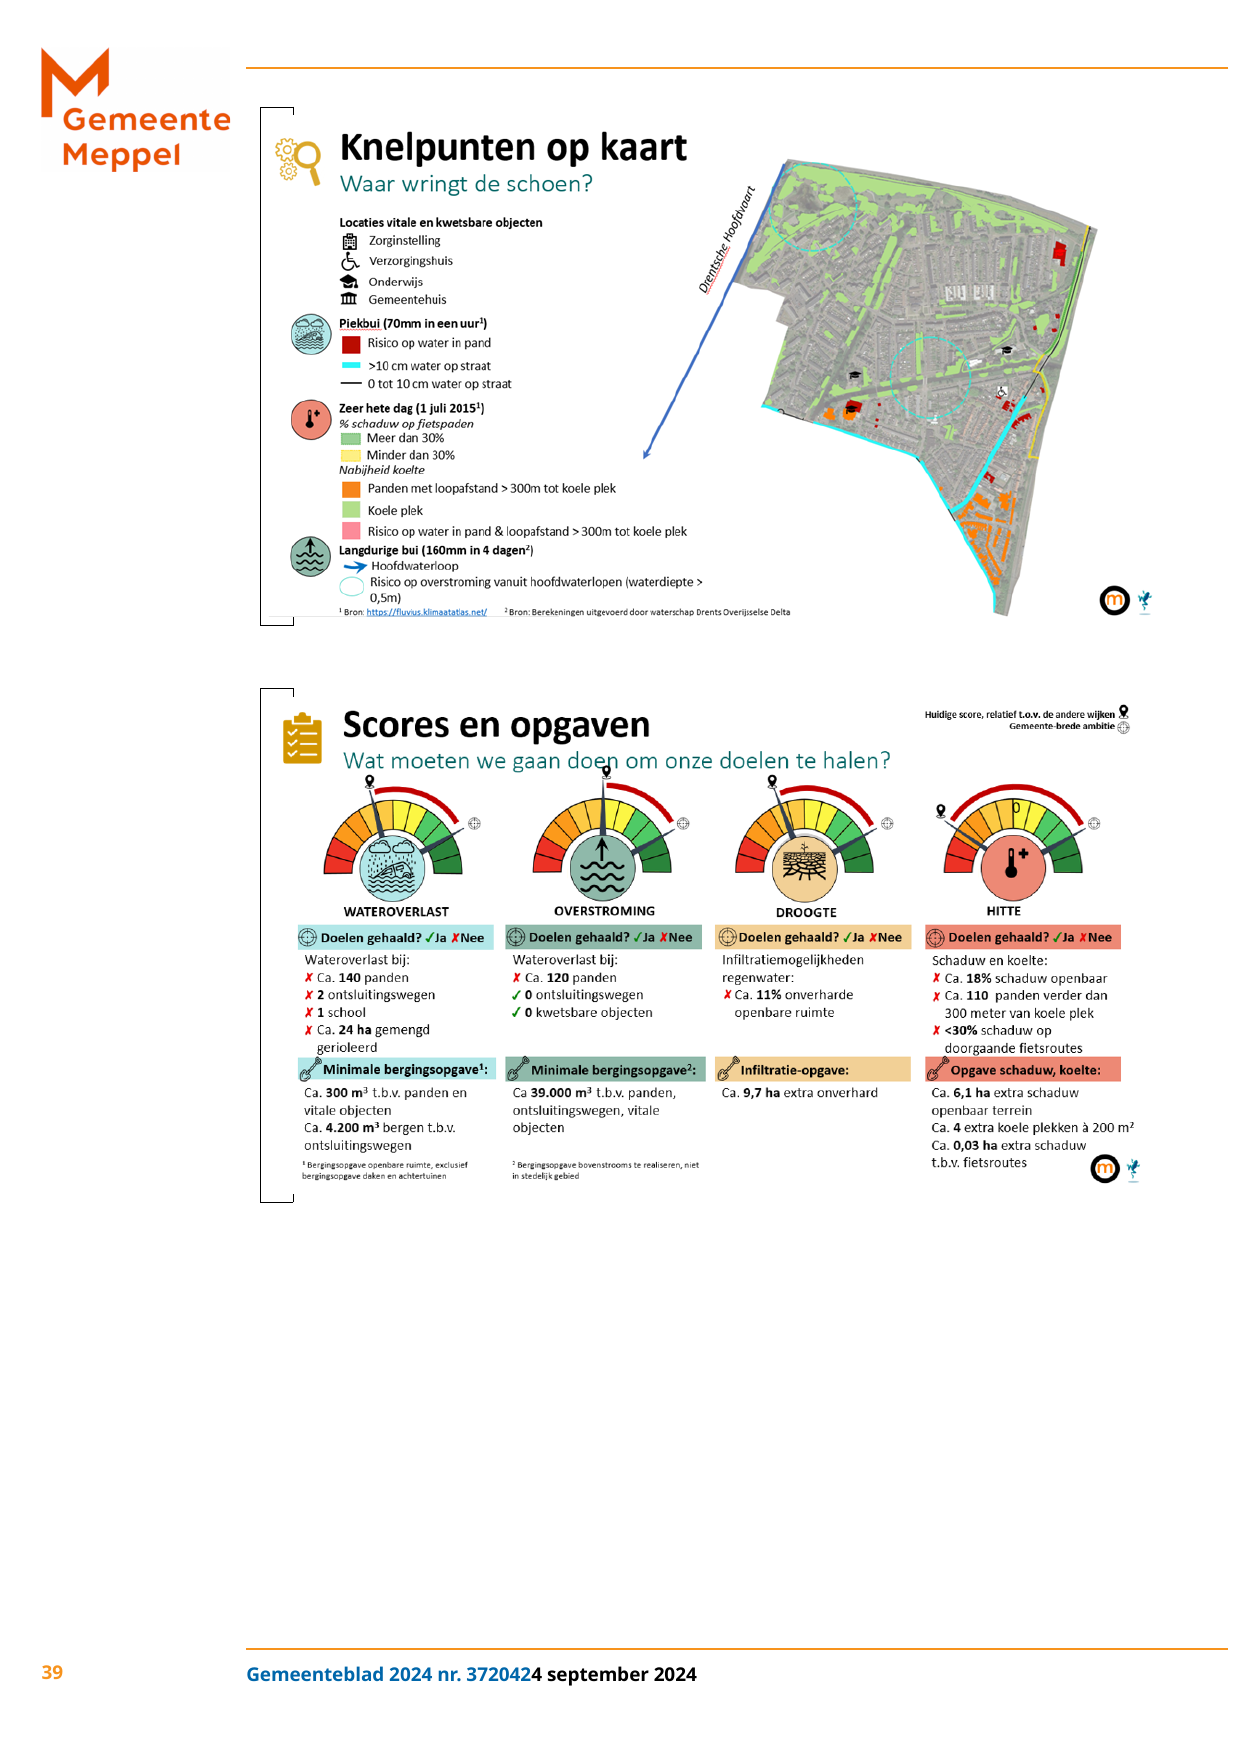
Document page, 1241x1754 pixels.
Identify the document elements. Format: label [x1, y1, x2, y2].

picture [41, 47, 231, 172]
picture [268, 697, 1154, 1194]
picture [268, 115, 1154, 617]
